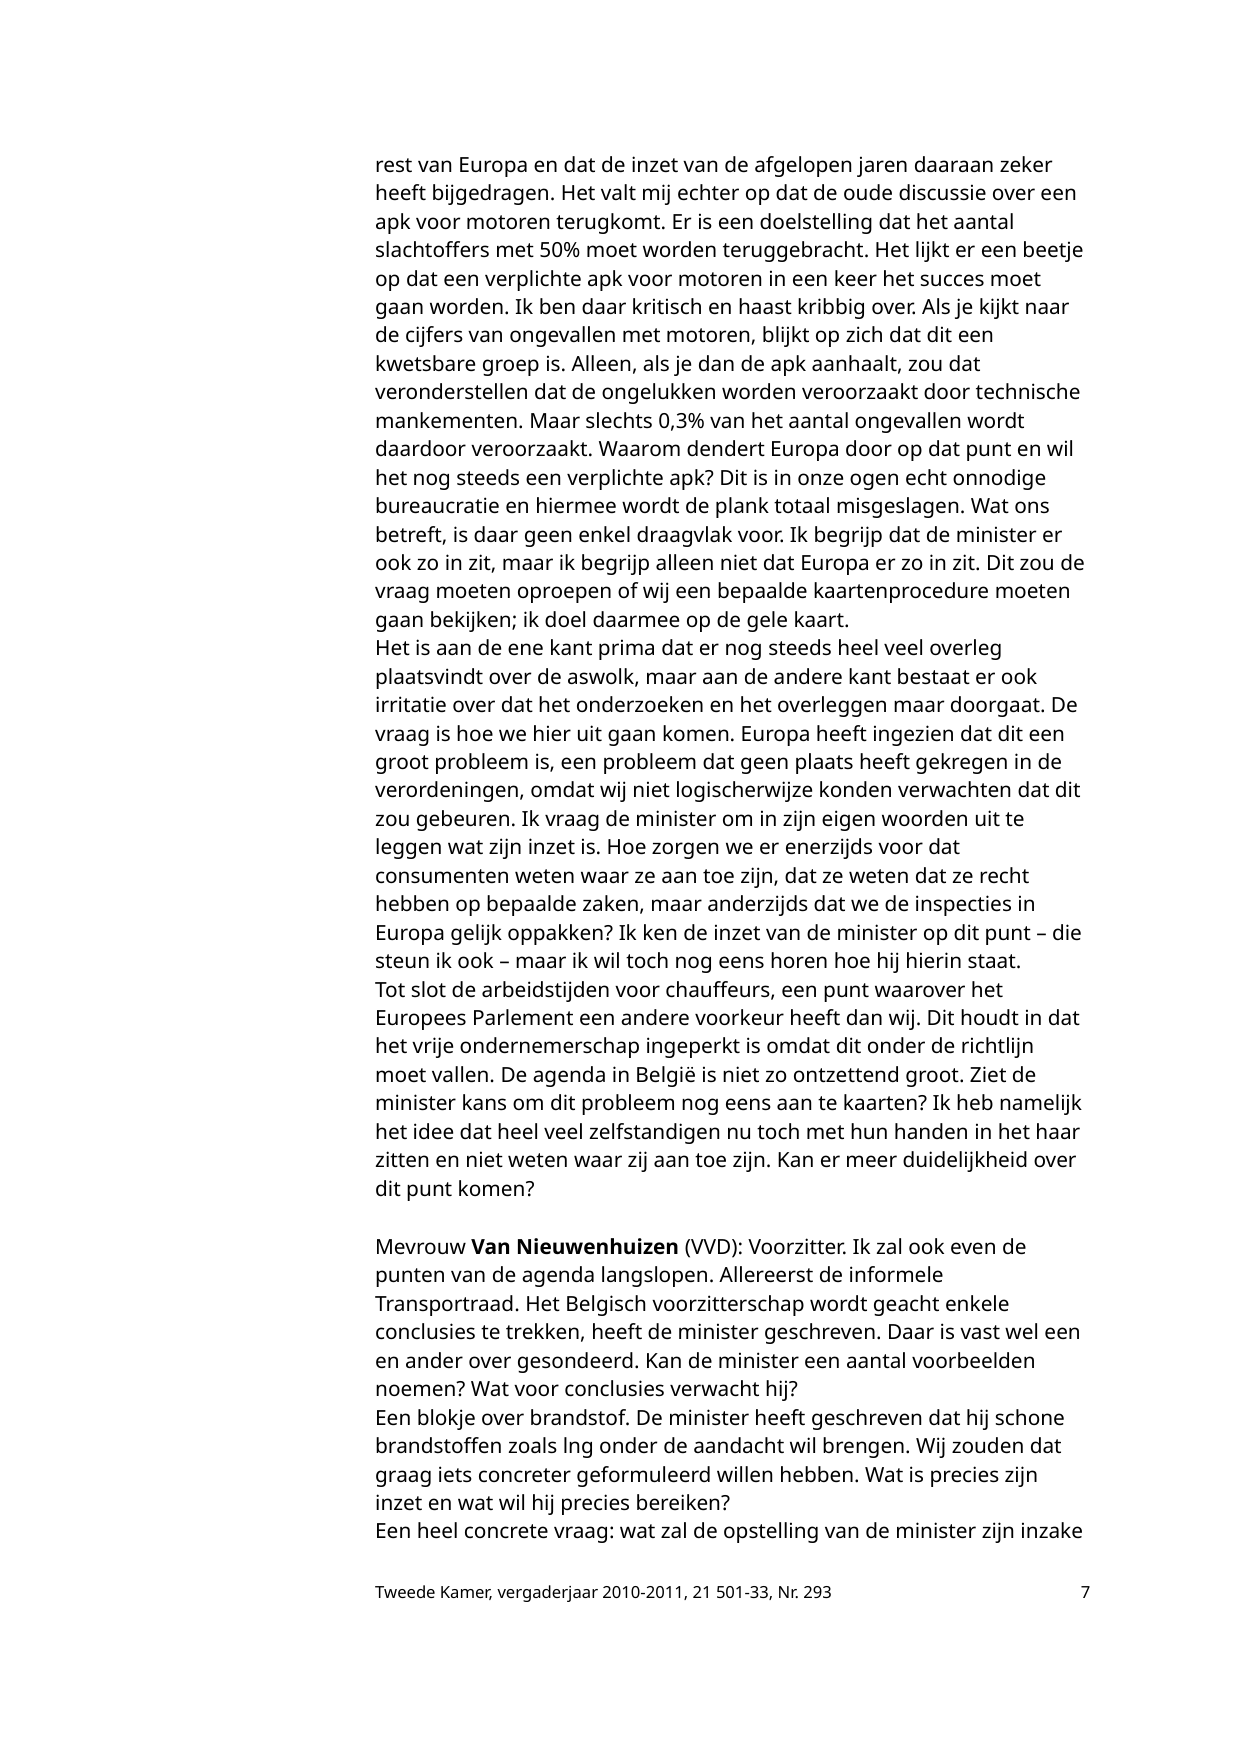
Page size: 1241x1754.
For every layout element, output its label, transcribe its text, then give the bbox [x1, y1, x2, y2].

text Het is aan de ene kant prima dat er nog steeds heel veel overleg plaatsvindt over de aswolk, maar aan de andere kant bestaat er ook irritatie over dat het onderzoeken en het overleggen maar doorgaat. De vraag is hoe we hier uit gaan komen. Europa heeft ingezien dat dit een groot probleem is, een probleem dat geen plaats heeft gekregen in de verordeningen, omdat wij niet logischerwijze konden verwachten dat dit zou gebeuren. Ik vraag de minister om in zijn eigen woorden uit te leggen wat zijn inzet is. Hoe zorgen we er enerzijds voor dat consumenten weten waar ze aan toe zijn, dat ze weten dat ze recht hebben op bepaalde zaken, maar anderzijds dat we de inspecties in Europa gelijk oppakken? Ik ken de inzet van de minister op dit punt – die steun ik ook – maar ik wil toch nog eens horen hoe hij hierin staat. [375, 633, 1090, 975]
text Een heel concrete vraag: wat zal de opstelling van de minister zijn inzake [375, 1517, 1090, 1545]
text rest van Europa en dat de inzet van de afgelopen jaren daaraan zeker heeft bijgedragen. Het valt mij echter op dat de oude discussie over een apk voor motoren terugkomt. Er is een doelstelling dat het aantal slachtoffers met 50% moet worden teruggebracht. Het lijkt er een beetje op dat een verplichte apk voor motoren in een keer het succes moet gaan worden. Ik ben daar kritisch en haast kribbig over. Als je kijkt naar de cijfers van ongevallen met motoren, blijkt op zich dat dit een kwetsbare groep is. Alleen, als je dan de apk aanhaalt, zou dat veronderstellen dat de ongelukken worden veroorzaakt door technische mankementen. Maar slechts 0,3% van het aantal ongevallen wordt daardoor veroorzaakt. Waarom dendert Europa door op dat punt en wil het nog steeds een verplichte apk? Dit is in onze ogen echt onnodige bureaucratie en hiermee wordt de plank totaal misgeslagen. Wat ons betreft, is daar geen enkel draagvlak voor. Ik begrijp dat de minister er ook zo in zit, maar ik begrijp alleen niet dat Europa er zo in zit. Dit zou de vraag moeten oproepen of wij een bepaalde kaartenprocedure moeten gaan bekijken; ik doel daarmee op de gele kaart. [375, 150, 1090, 633]
text Mevrouw Van Nieuwenhuizen (VVD): Voorzitter. Ik zal ook even de punten van de agenda langslopen. Allereerst de informele Transportraad. Het Belgisch voorzitterschap wordt geacht enkele conclusies te trekken, heeft de minister geschreven. Daar is vast wel een en ander over gesondeerd. Kan de minister een aantal voorbeelden noemen? Wat voor conclusies verwacht hij? [375, 1232, 1090, 1403]
text Een blokje over brandstof. De minister heeft geschreven dat hij schone brandstoffen zoals lng onder de aandacht wil brengen. Wij zouden dat graag iets concreter geformuleerd willen hebben. Wat is precies zijn inzet en wat wil hij precies bereiken? [375, 1403, 1090, 1517]
text Tot slot de arbeidstijden voor chauffeurs, een punt waarover het Europees Parlement een andere voorkeur heeft dan wij. Dit houdt in dat het vrije ondernemerschap ingeperkt is omdat dit onder de richtlijn moet vallen. De agenda in België is niet zo ontzettend groot. Ziet de minister kans om dit probleem nog eens aan te kaarten? Ik heb namelijk het idee dat heel veel zelfstandigen nu toch met hun handen in het haar zitten en niet weten waar zij aan toe zijn. Kan er meer duidelijkheid over dit punt komen? [375, 975, 1090, 1202]
